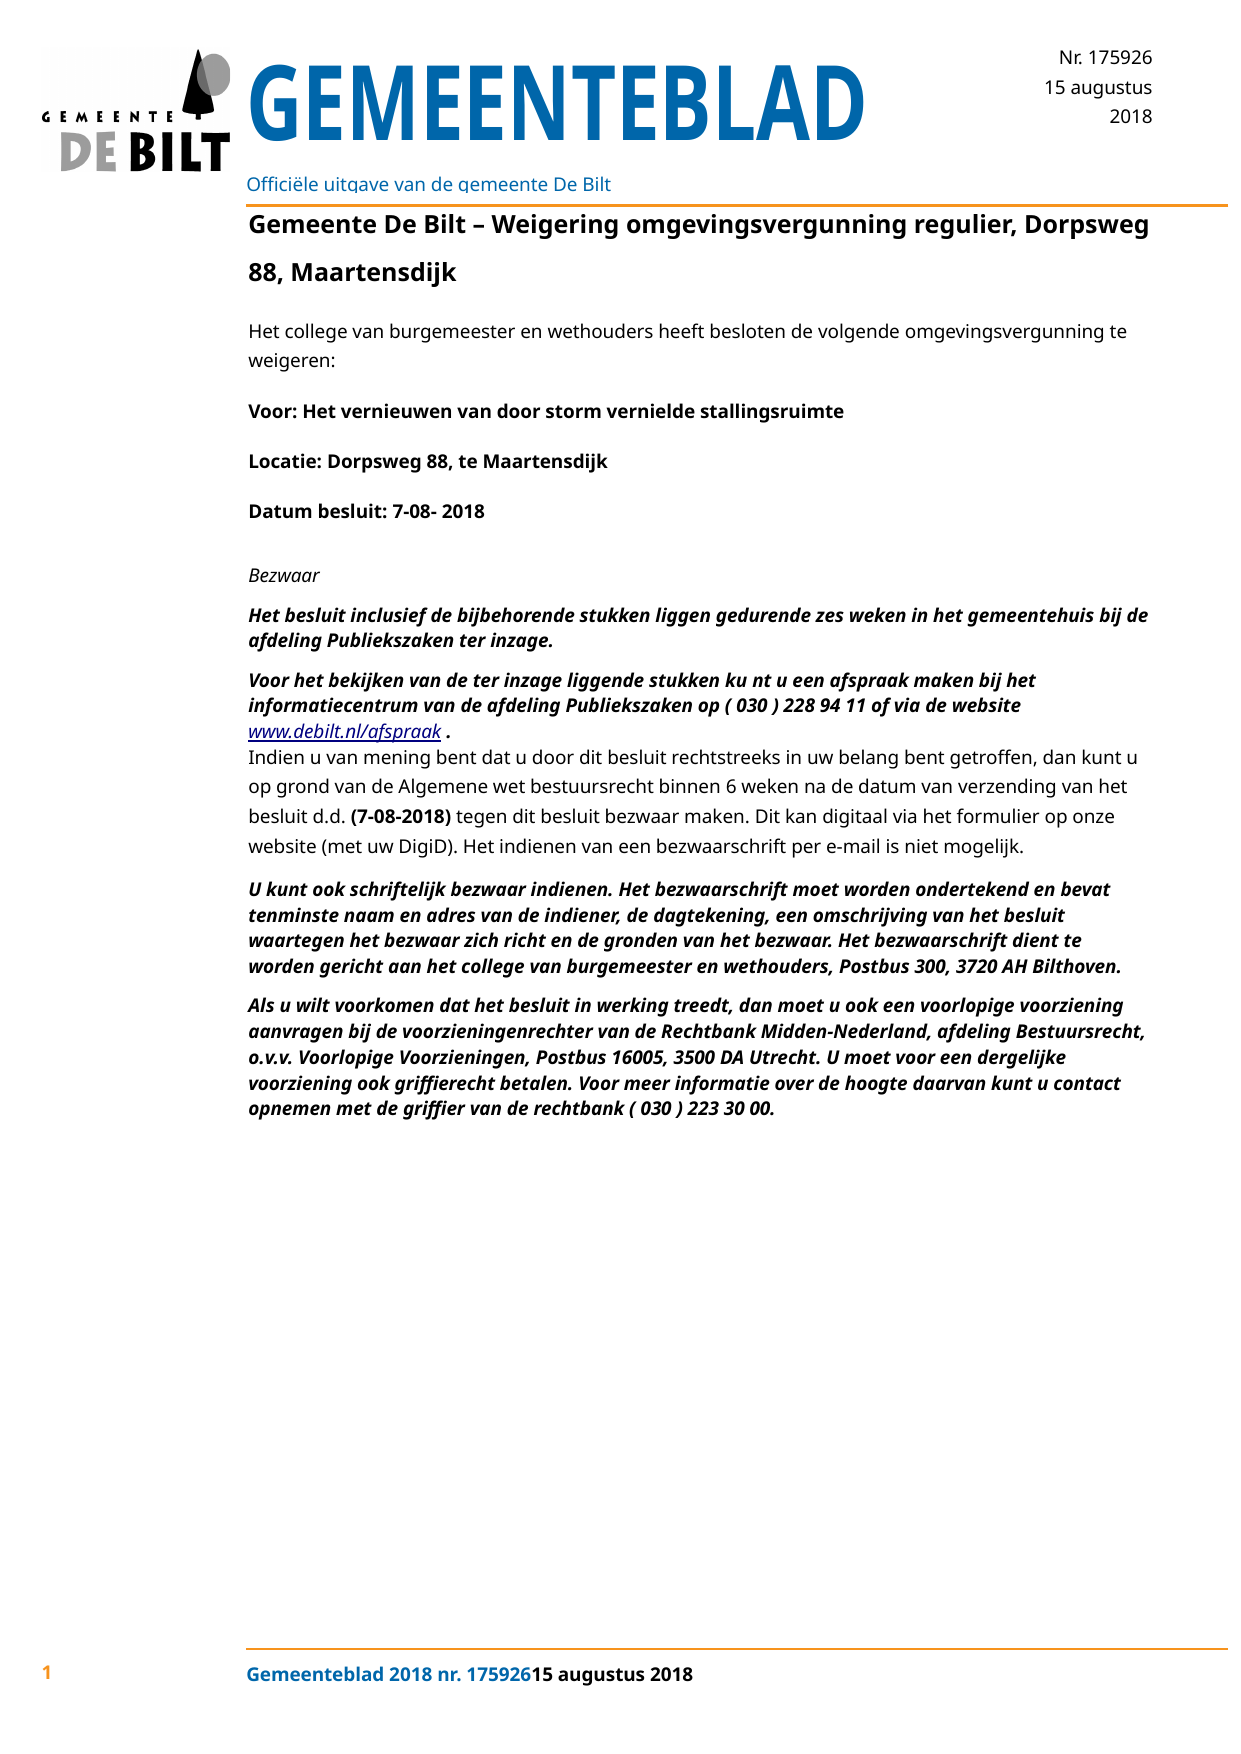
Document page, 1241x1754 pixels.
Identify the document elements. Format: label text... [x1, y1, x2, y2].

text Datum besluit: 7-08- 2018 [248, 499, 1152, 524]
text Als u wilt voorkomen dat het besluit in werking treedt, dan moet u ook een voorlopige voorziening aanvragen bij de voorzieningenrechter van de Rechtbank Midden-Nederland, afdeling Bestuursrecht, o.v.v. Voorlopige Voorzieningen, Postbus 16005, 3500 DA Utrecht. U moet voor een dergelijke voorziening ook griffierecht betalen. Voor meer informatie over de hoogte daarvan kunt u contact opnemen met de griffier van de rechtbank ( 030 ) 223 30 00. [248, 992, 1152, 1121]
text Voor het bekijken van de ter inzage liggende stukken ku nt u een afspraak maken bij het informatiecentrum van de afdeling Publiekszaken op ( 030 ) 228 94 11 of via de website www.debilt.nl/afspraak . [248, 667, 1152, 744]
text Locatie: Dorpsweg 88, te Maartensdijk [248, 448, 1152, 474]
text Het college van burgemeester en wethouders heeft besloten de volgende omgevingsvergunning te weigeren: [248, 318, 1152, 373]
text Het besluit inclusief de bijbehorende stukken liggen gedurende zes weken in het gemeentehuis bij de afdeling Publiekszaken ter inzage. [248, 602, 1152, 653]
picture [41, 47, 231, 172]
text Indien u van mening bent dat u door dit besluit rechtstreeks in uw belang bent getroffen, dan kunt u op grond van de Algemene wet bestuursrecht binnen 6 weken na de datum van verzending van het besluit d.d. (7-08-2018) tegen dit besluit bezwaar maken. Dit kan digitaal via het formulier op onze website (met uw DigiD). Het indienen van een bezwaarschrift per e-mail is niet mogelijk. [248, 744, 1152, 859]
text U kunt ook schriftelijk bezwaar indienen. Het bezwaarschrift moet worden ondertekend en bevat tenminste naam en adres van de indiener, de dagtekening, een omschrijving van het besluit waartegen het bezwaar zich richt en de gronden van het bezwaar. Het bezwaarschrift dient te worden gericht aan het college van burgemeester en wethouders, Postbus 300, 3720 AH Bilthoven. [248, 876, 1152, 979]
text Voor: Het vernieuwen van door storm vernielde stallingsruimte [248, 398, 1152, 424]
text Bezwaar [248, 563, 1152, 588]
text Gemeente De Bilt – Weigering omgevingsvergunning regulier, Dorpsweg 88, Maartensdijk [248, 207, 1152, 288]
